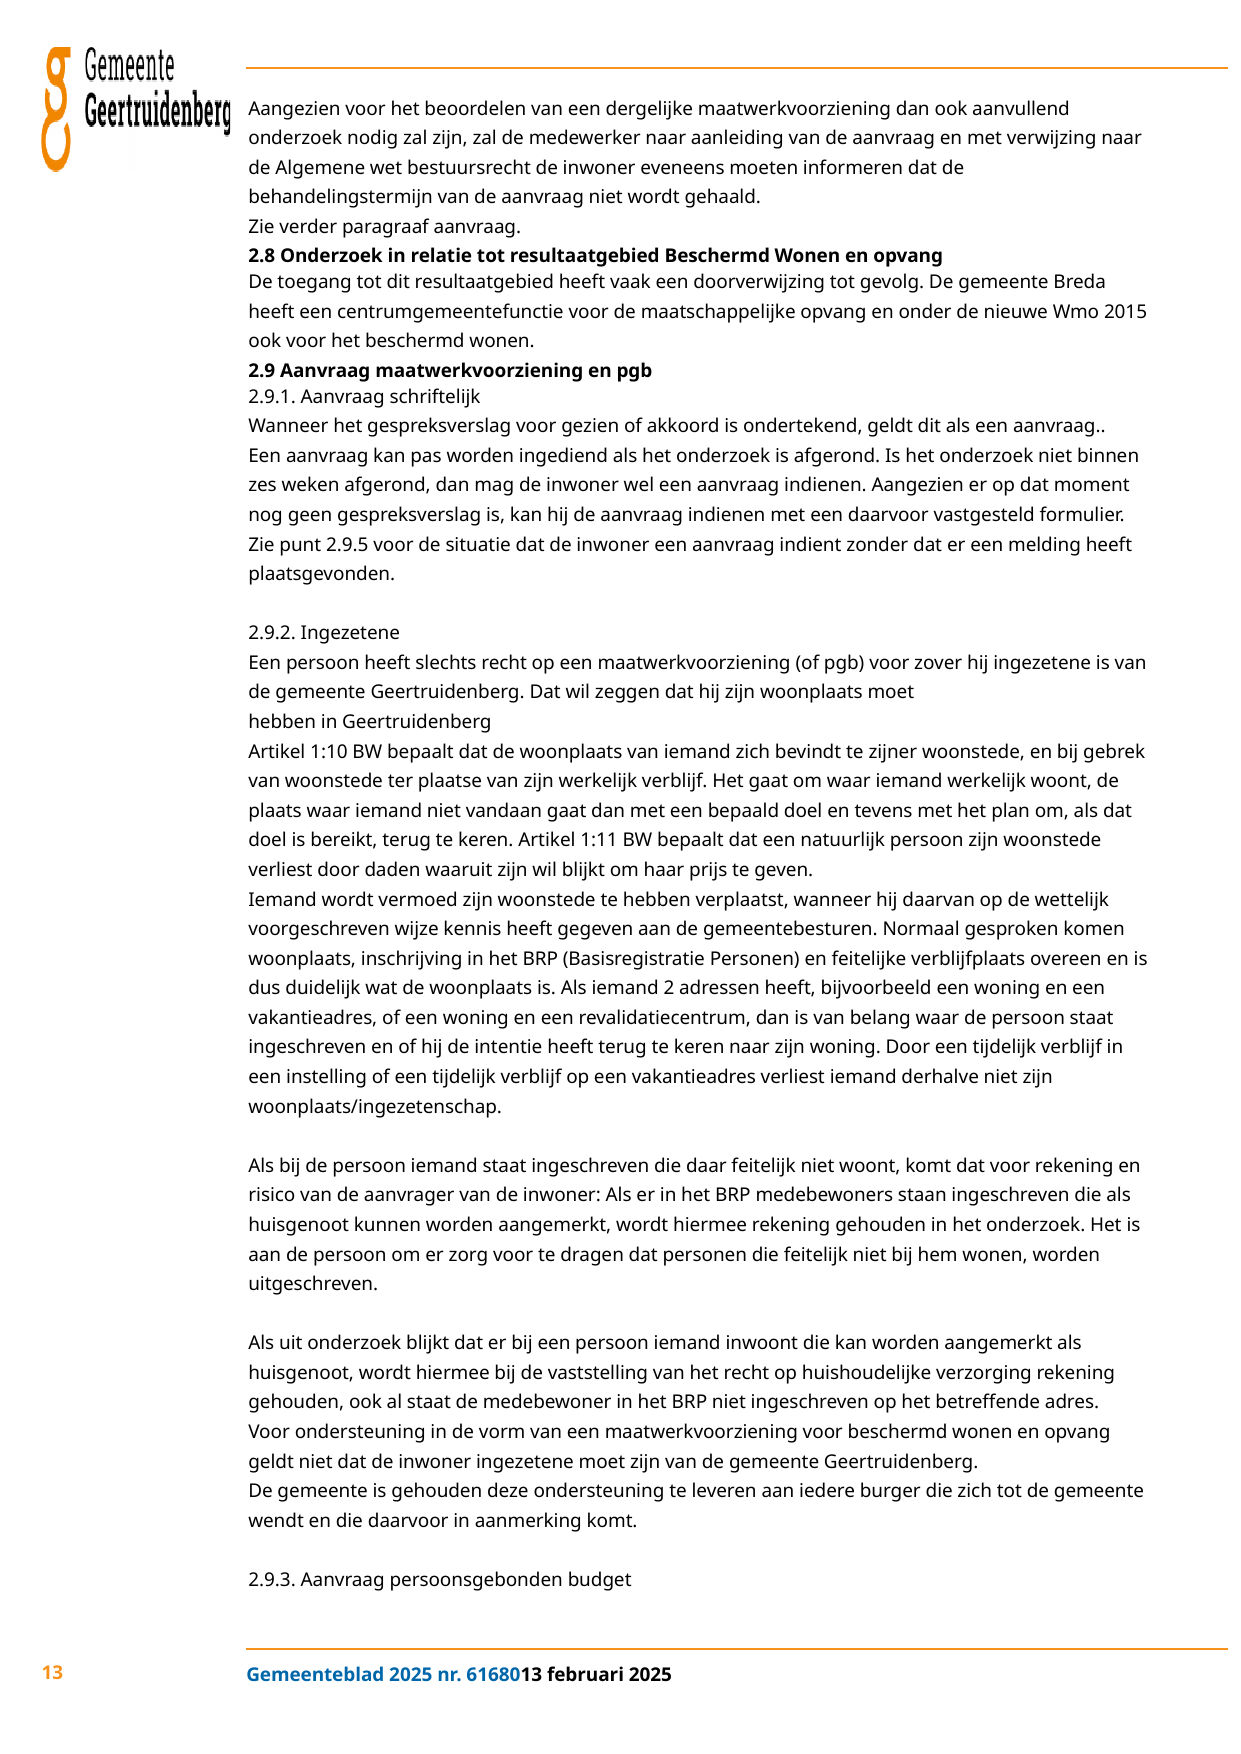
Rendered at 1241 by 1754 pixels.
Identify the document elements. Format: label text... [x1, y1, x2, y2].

text Een aanvraag kan pas worden ingediend als het onderzoek is afgerond. Is het onderzoek niet binnen zes weken afgerond, dan mag de inwoner wel een aanvraag indienen. Aangezien er op dat moment nog geen gespreksverslag is, kan hij de aanvraag indienen met een daarvoor vastgesteld formulier. [248, 442, 1152, 527]
text Zie verder paragraaf aanvraag. [248, 213, 1152, 239]
text 2.8 Onderzoek in relatie tot resultaatgebied Beschermd Wonen en opvang [248, 243, 1152, 268]
text 2.9.3. Aanvraag persoonsgebonden budget [248, 1566, 1152, 1592]
text Aangezien voor het beoordelen van een dergelijke maatwerkvoorziening dan ook aanvullend onderzoek nodig zal zijn, zal de medewerker naar aanleiding van de aanvraag en met verwijzing naar de Algemene wet bestuursrecht de inwoner eveneens moeten informeren dat de behandelingstermijn van de aanvraag niet wordt gehaald. [248, 95, 1152, 209]
picture [41, 47, 231, 172]
text Wanneer het gespreksverslag voor gezien of akkoord is ondertekend, geldt dit als een aanvraag.. [248, 412, 1152, 438]
text Voor ondersteuning in de vorm van een maatwerkvoorziening voor beschermd wonen en opvang geldt niet dat de inwoner ingezetene moet zijn van de gemeente Geertruidenberg. [248, 1418, 1152, 1474]
text 2.9.1. Aanvraag schriftelijk [248, 383, 1152, 409]
text 2.9.2. Ingezetene [248, 619, 1152, 645]
text Iemand wordt vermoed zijn woonstede te hebben verplaatst, wanneer hij daarvan op de wettelijk voorgeschreven wijze kennis heeft gegeven aan de gemeentebesturen. Normaal gesproken komen woonplaats, inschrijving in het BRP (Basisregistratie Personen) en feitelijke verblijfplaats overeen en is dus duidelijk wat de woonplaats is. Als iemand 2 adressen heeft, bijvoorbeeld een woning en een vakantieadres, of een woning en een revalidatiecentrum, dan is van belang waar de persoon staat ingeschreven en of hij de intentie heeft terug te keren naar zijn woning. Door een tijdelijk verblijf in een instelling of een tijdelijk verblijf op een vakantieadres verliest iemand derhalve niet zijn woonplaats/ingezetenschap. [248, 886, 1152, 1119]
text hebben in Geertruidenberg [248, 708, 1152, 734]
text De gemeente is gehouden deze ondersteuning te leveren aan iedere burger die zich tot de gemeente wendt en die daarvoor in aanmerking komt. [248, 1477, 1152, 1533]
text Als uit onderzoek blijkt dat er bij een persoon iemand inwoont die kan worden aangemerkt als huisgenoot, wordt hiermee bij de vaststelling van het recht op huishoudelijke verzorging rekening gehouden, ook al staat de medebewoner in het BRP niet ingeschreven op het betreffende adres. [248, 1329, 1152, 1414]
text De toegang tot dit resultaatgebied heeft vaak een doorverwijzing tot gevolg. De gemeente Breda heeft een centrumgemeentefunctie voor de maatschappelijke opvang en onder de nieuwe Wmo 2015 ook voor het beschermd wonen. [248, 268, 1152, 353]
text Artikel 1:10 BW bepaalt dat de woonplaats van iemand zich bevindt te zijner woonstede, en bij gebrek van woonstede ter plaatse van zijn werkelijk verblijf. Het gaat om waar iemand werkelijk woont, de plaats waar iemand niet vandaan gaat dan met een bepaald doel en tevens met het plan om, als dat doel is bereikt, terug te keren. Artikel 1:11 BW bepaalt dat een natuurlijk persoon zijn woonstede verliest door daden waaruit zijn wil blijkt om haar prijs te geven. [248, 738, 1152, 882]
text Zie punt 2.9.5 voor de situatie dat de inwoner een aanvraag indient zonder dat er een melding heeft plaatsgevonden. [248, 531, 1152, 586]
text Als bij de persoon iemand staat ingeschreven die daar feitelijk niet woont, komt dat voor rekening en risico van de aanvrager van de inwoner: Als er in het BRP medebewoners staan ingeschreven die als huisgenoot kunnen worden aangemerkt, wordt hiermee rekening gehouden in het onderzoek. Het is aan de persoon om er zorg voor te dragen dat personen die feitelijk niet bij hem wonen, worden uitgeschreven. [248, 1152, 1152, 1296]
text Een persoon heeft slechts recht op een maatwerkvoorziening (of pgb) voor zover hij ingezetene is van de gemeente Geertruidenberg. Dat wil zeggen dat hij zijn woonplaats moet [248, 649, 1152, 704]
text 2.9 Aanvraag maatwerkvoorziening en pgb [248, 357, 1152, 383]
